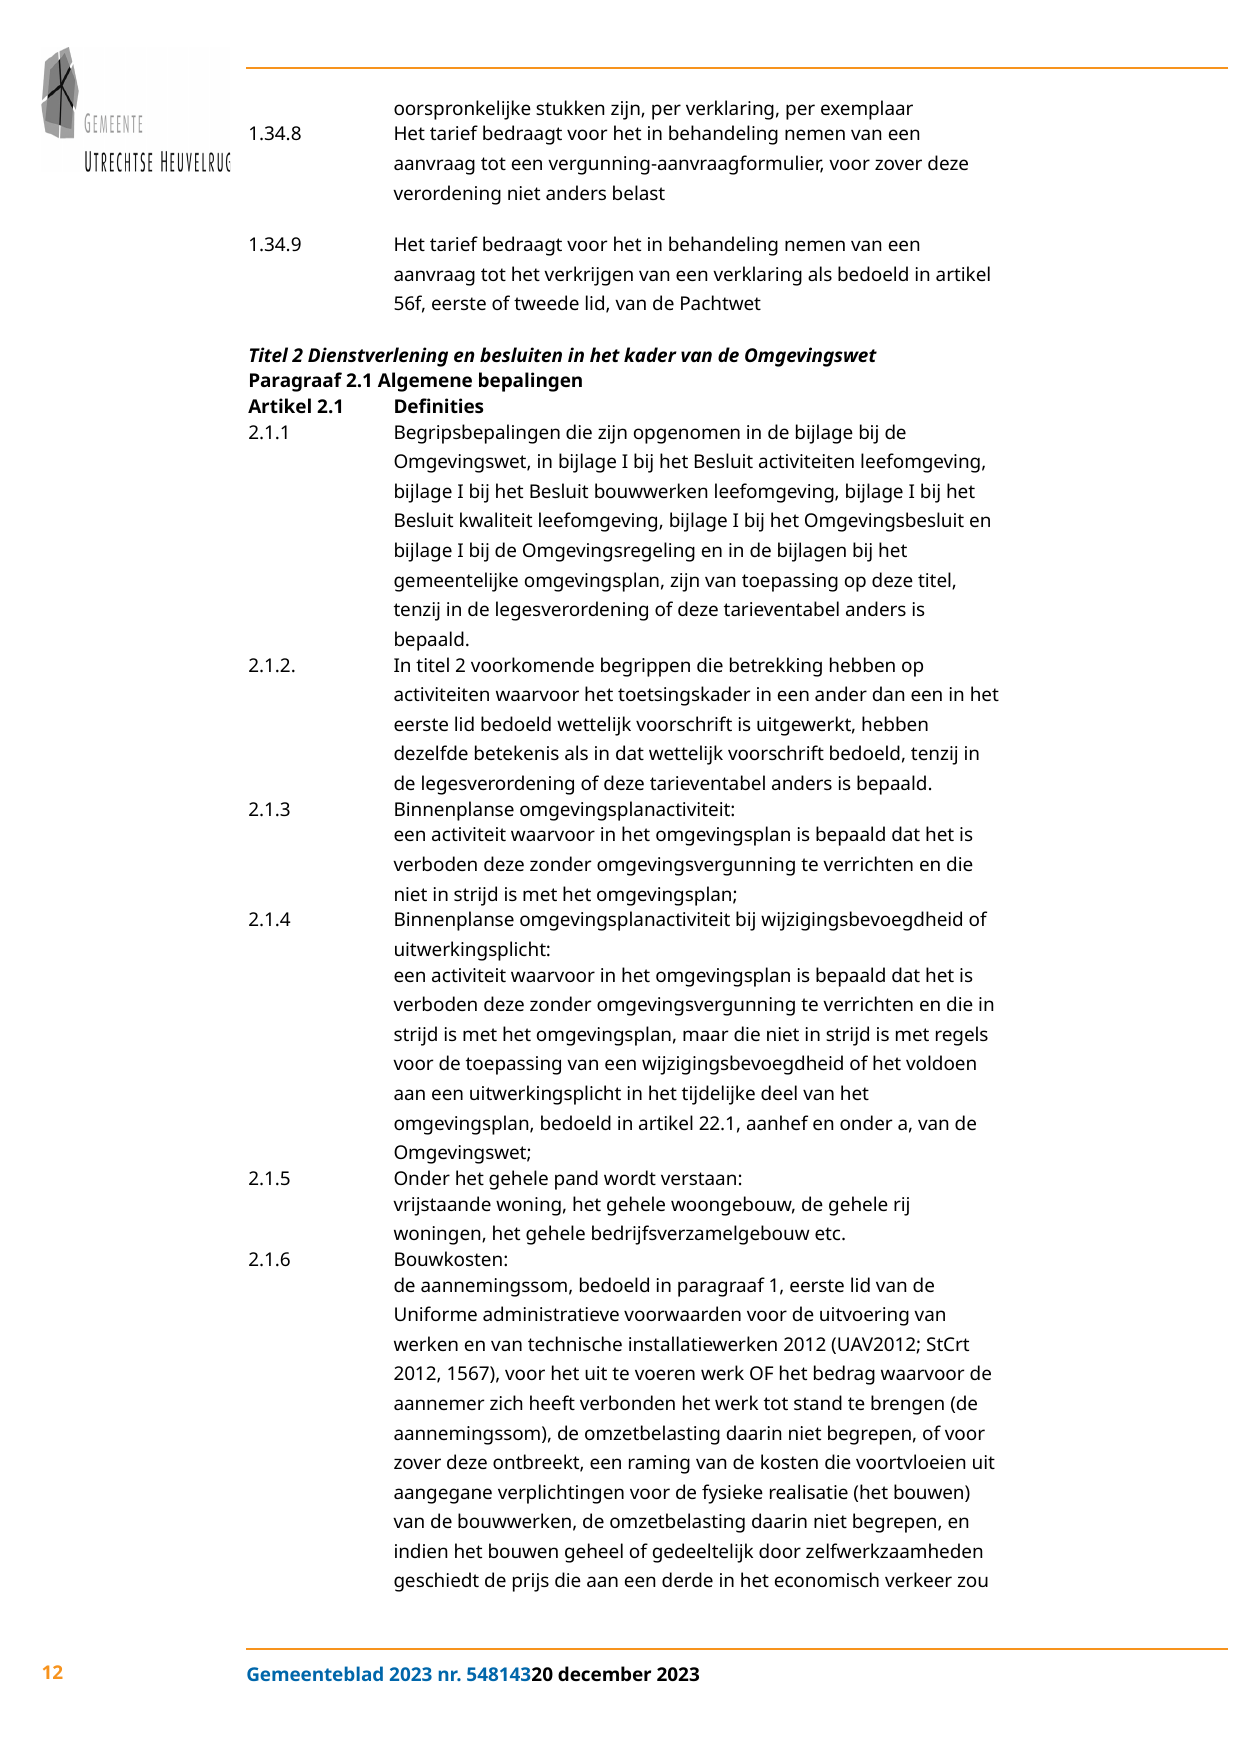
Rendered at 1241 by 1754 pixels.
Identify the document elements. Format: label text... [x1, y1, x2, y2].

table_cell Binnenplanse omgevingsplanactiviteit bij wijzigingsbevoegdheid of uitwerkingsplicht: [393, 906, 1006, 962]
table_cell [1006, 1272, 1152, 1593]
table_cell [1006, 1165, 1152, 1191]
table_cell [1006, 393, 1152, 419]
table_cell [1006, 419, 1152, 652]
table_cell [248, 1191, 393, 1246]
table_cell oorspronkelijke stukken zijn, per verklaring, per exemplaar [393, 95, 1006, 121]
table_cell [1006, 652, 1152, 796]
table_cell een activiteit waarvoor in het omgevingsplan is bepaald dat het is verboden deze zonder omgevingsvergunning te verrichten en die in strijd is met het omgevingsplan, maar die niet in strijd is met regels voor de toepassing van een wijzigingsbevoegdheid of het voldoen aan een uitwerkingsplicht in het tijdelijke deel van het omgevingsplan, bedoeld in artikel 22.1, aanhef en onder a, van de Omgevingswet; [393, 962, 1006, 1165]
table_cell [1006, 962, 1152, 1165]
table_cell [248, 95, 393, 121]
table_cell [1006, 906, 1152, 962]
table_cell Het tarief bedraagt voor het in behandeling nemen van een aanvraag tot een vergunning-aanvraagformulier, voor zover deze verordening niet anders belast [393, 121, 1006, 205]
table_cell een activiteit waarvoor in het omgevingsplan is bepaald dat het is verboden deze zonder omgevingsvergunning te verrichten en die niet in strijd is met het omgevingsplan; [393, 822, 1006, 906]
table_cell vrijstaande woning, het gehele woongebouw, de gehele rij woningen, het gehele bedrijfsverzamelgebouw etc. [393, 1191, 1006, 1246]
table_cell 1.34.8 [248, 121, 393, 205]
table_cell 2.1.1 [248, 419, 393, 652]
table_cell [1006, 121, 1152, 205]
table_cell [1006, 822, 1152, 906]
table_cell de aannemingssom, bedoeld in paragraaf 1, eerste lid van de Uniforme administratieve voorwaarden voor de uitvoering van werken en van technische installatiewerken 2012 (UAV2012; StCrt 2012, 1567), voor het uit te voeren werk OF het bedrag waarvoor de aannemer zich heeft verbonden het werk tot stand te brengen (de aannemingssom), de omzetbelasting daarin niet begrepen, of voor zover deze ontbreekt, een raming van de kosten die voortvloeien uit aangegane verplichtingen voor de fysieke realisatie (het bouwen) van de bouwwerken, de omzetbelasting daarin niet begrepen, en indien het bouwen geheel of gedeeltelijk door zelfwerkzaamheden geschiedt de prijs die aan een derde in het economisch verkeer zou [393, 1272, 1006, 1593]
table_cell [1006, 796, 1152, 822]
table_cell [1006, 1191, 1152, 1246]
table_cell Binnenplanse omgevingsplanactiviteit: [393, 796, 1006, 822]
table_cell [1006, 368, 1152, 393]
table_cell 1.34.9 [248, 231, 393, 316]
table_cell [248, 316, 393, 342]
picture [41, 47, 231, 172]
table_cell Begripsbepalingen die zijn opgenomen in de bijlage bij de Omgevingswet, in bijlage I bij het Besluit activiteiten leefomgeving, bijlage I bij het Besluit bouwwerken leefomgeving, bijlage I bij het Besluit kwaliteit leefomgeving, bijlage I bij het Omgevingsbesluit en bijlage I bij de Omgevingsregeling en in de bijlagen bij het gemeentelijke omgevingsplan, zijn van toepassing op deze titel, tenzij in de legesverordening of deze tarieventabel anders is bepaald. [393, 419, 1006, 652]
table_cell [1006, 1246, 1152, 1272]
table_cell Het tarief bedraagt voor het in behandeling nemen van een aanvraag tot het verkrijgen van een verklaring als bedoeld in artikel 56f, eerste of tweede lid, van de Pachtwet [393, 231, 1006, 316]
table_cell Onder het gehele pand wordt verstaan: [393, 1165, 1006, 1191]
table_cell [1006, 316, 1152, 342]
table_cell Bouwkosten: [393, 1246, 1006, 1272]
table_cell [248, 1272, 393, 1593]
table_cell 2.1.4 [248, 906, 393, 962]
table_cell In titel 2 voorkomende begrippen die betrekking hebben op activiteiten waarvoor het toetsingskader in een ander dan een in het eerste lid bedoeld wettelijk voorschrift is uitgewerkt, hebben dezelfde betekenis als in dat wettelijk voorschrift bedoeld, tenzij in de legesverordening of deze tarieventabel anders is bepaald. [393, 652, 1006, 796]
table_cell [1006, 342, 1152, 367]
table_cell [393, 316, 1006, 342]
table_cell [248, 205, 393, 231]
table_cell Titel 2 Dienstverlening en besluiten in het kader van de Omgevingswet [248, 342, 1006, 367]
table_cell Paragraaf 2.1 Algemene bepalingen [248, 368, 1006, 393]
table_cell [1006, 205, 1152, 231]
table_cell [248, 822, 393, 906]
table_cell 2.1.6 [248, 1246, 393, 1272]
table_cell [248, 962, 393, 1165]
table_cell 2.1.2. [248, 652, 393, 796]
table_cell Definities [393, 393, 1006, 419]
table_cell 2.1.5 [248, 1165, 393, 1191]
table_cell Artikel 2.1 [248, 393, 393, 419]
table_cell 2.1.3 [248, 796, 393, 822]
table_cell [1006, 231, 1152, 316]
table_cell [393, 205, 1006, 231]
table_cell [1006, 95, 1152, 121]
